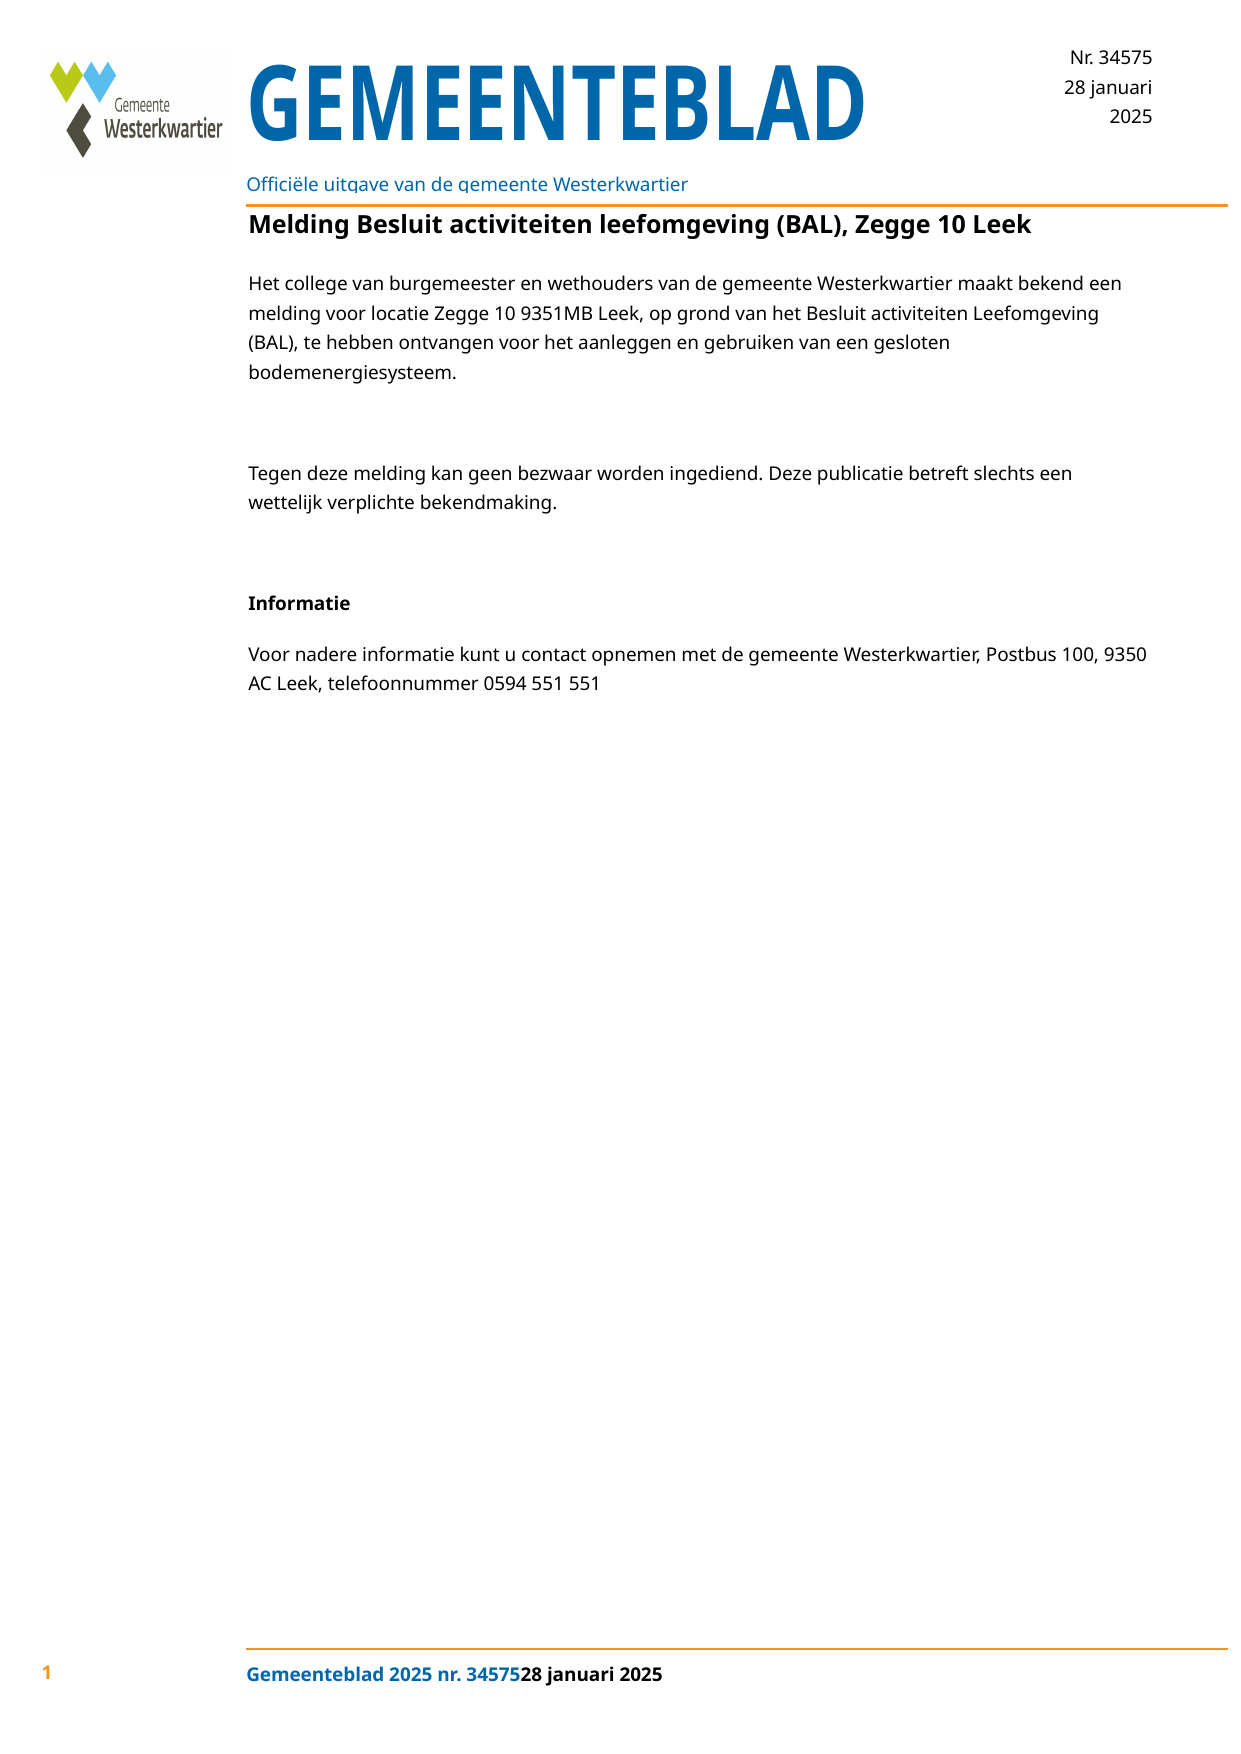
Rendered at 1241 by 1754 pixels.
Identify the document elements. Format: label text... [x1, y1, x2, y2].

text Tegen deze melding kan geen bezwaar worden ingediend. Deze publicatie betreft slechts een wettelijk verplichte bekendmaking. [248, 460, 1152, 515]
text Het college van burgemeester en wethouders van de gemeente Westerkwartier maakt bekend een melding voor locatie Zegge 10 9351MB Leek, op grond van het Besluit activiteiten Leefomgeving (BAL), te hebben ontvangen voor het aanleggen en gebruiken van een gesloten bodemenergiesysteem. [248, 270, 1152, 385]
text Voor nadere informatie kunt u contact opnemen met de gemeente Westerkwartier, Postbus 100, 9350 AC Leek, telefoonnummer 0594 551 551 [248, 641, 1152, 696]
text Melding Besluit activiteiten leefomgeving (BAL), Zegge 10 Leek [248, 207, 1152, 241]
picture [41, 47, 231, 172]
text Informatie [248, 590, 1152, 616]
